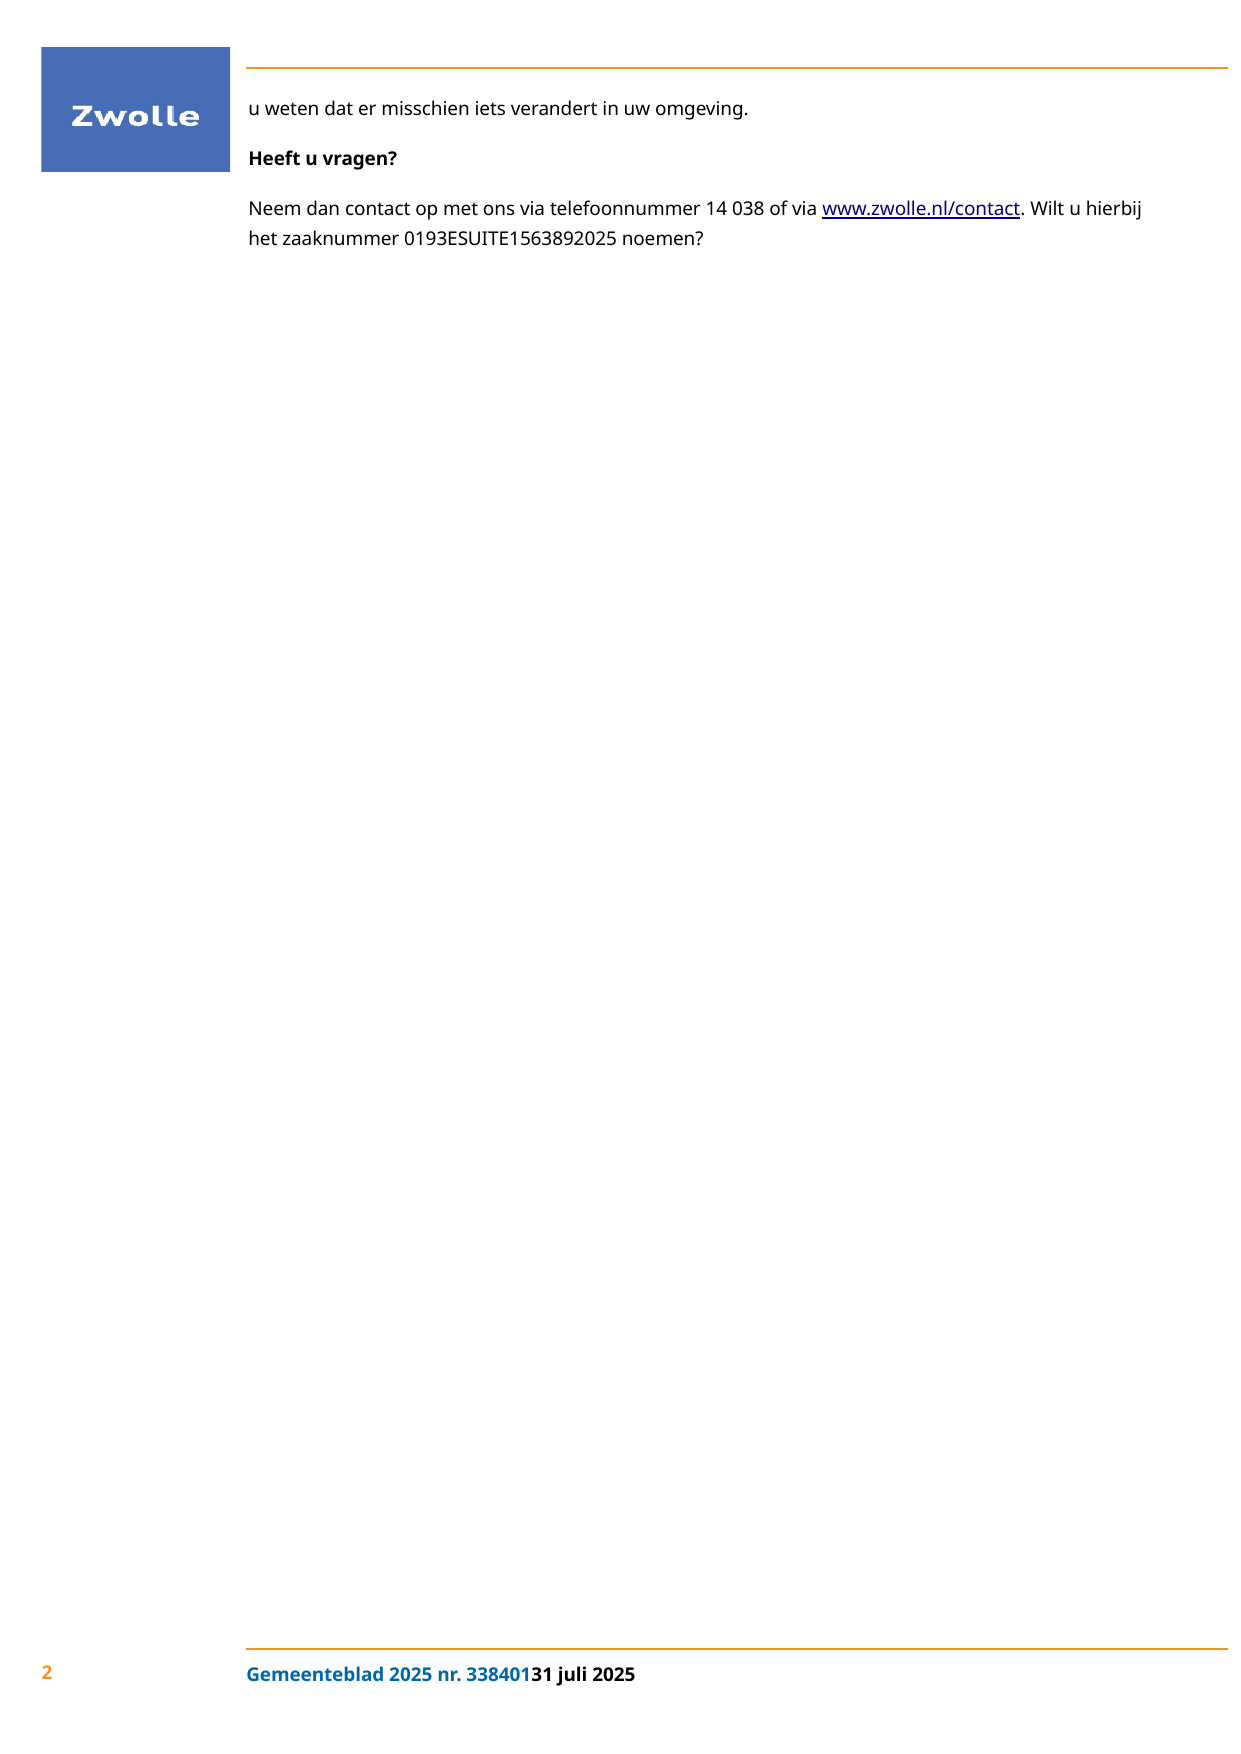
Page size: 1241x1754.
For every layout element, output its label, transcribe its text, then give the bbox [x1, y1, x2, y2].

text Heeft u vragen? [248, 145, 1152, 171]
picture [41, 47, 231, 172]
text Neem dan contact op met ons via telefoonnummer 14 038 of via www.zwolle.nl/contact. Wilt u hierbij het zaaknummer 0193ESUITE1563892025 noemen? [248, 196, 1152, 251]
text u weten dat er misschien iets verandert in uw omgeving. [248, 95, 1152, 121]
